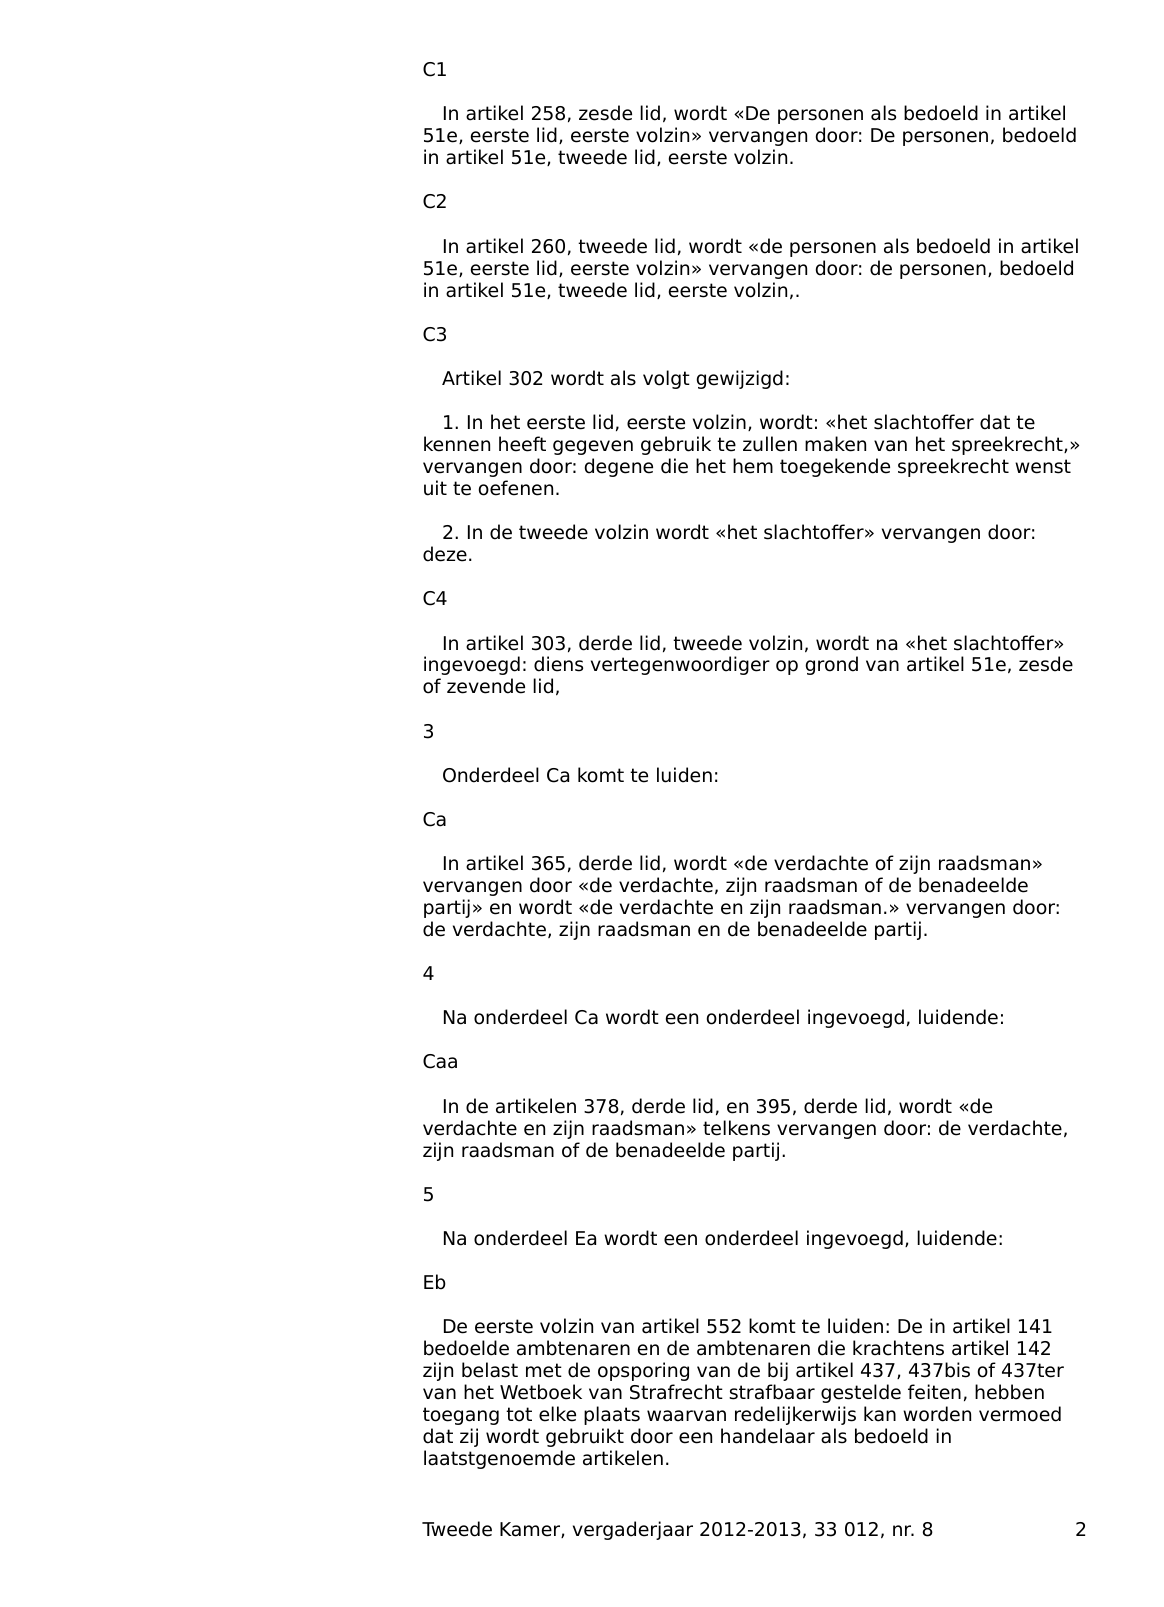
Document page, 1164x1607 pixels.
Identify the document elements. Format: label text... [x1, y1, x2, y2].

subtitle 4 [422, 963, 1087, 985]
text In artikel 303, derde lid, tweede volzin, wordt na «het slachtoffer» ingevoegd: diens vertegenwoordiger op grond van artikel 51e, zesde of zevende lid, [422, 632, 1087, 698]
text In artikel 365, derde lid, wordt «de verdachte of zijn raadsman» vervangen door «de verdachte, zijn raadsman of de benadeelde partij» en wordt «de verdachte en zijn raadsman.» vervangen door: de verdachte, zijn raadsman en de benadeelde partij. [422, 853, 1087, 941]
text 2. In de tweede volzin wordt «het slachtoffer» vervangen door: deze. [422, 522, 1087, 566]
text Na onderdeel Ea wordt een onderdeel ingevoegd, luidende: [422, 1228, 1087, 1250]
text In artikel 260, tweede lid, wordt «de personen als bedoeld in artikel 51e, eerste lid, eerste volzin» vervangen door: de personen, bedoeld in artikel 51e, tweede lid, eerste volzin,. [422, 236, 1087, 301]
subtitle C2 [422, 191, 1087, 213]
subtitle C1 [422, 59, 1087, 81]
subtitle C3 [422, 324, 1087, 346]
text In artikel 258, zesde lid, wordt «De personen als bedoeld in artikel 51e, eerste lid, eerste volzin» vervangen door: De personen, bedoeld in artikel 51e, tweede lid, eerste volzin. [422, 103, 1087, 169]
subtitle 3 [422, 721, 1087, 742]
subtitle Caa [422, 1051, 1087, 1073]
subtitle 5 [422, 1184, 1087, 1206]
text Artikel 302 wordt als volgt gewijzigd: [422, 368, 1087, 390]
text Onderdeel Ca komt te luiden: [422, 765, 1087, 787]
subtitle Ca [422, 809, 1087, 831]
text De eerste volzin van artikel 552 komt te luiden: De in artikel 141 bedoelde ambtenaren en de ambtenaren die krachtens artikel 142 zijn belast met de opsporing van de bij artikel 437, 437bis of 437ter van het Wetboek van Strafrecht strafbaar gestelde feiten, hebben toegang tot elke plaats waarvan redelijkerwijs kan worden vermoed dat zij wordt gebruikt door een handelaar als bedoeld in laatstgenoemde artikelen. [422, 1316, 1087, 1470]
text In de artikelen 378, derde lid, en 395, derde lid, wordt «de verdachte en zijn raadsman» telkens vervangen door: de verdachte, zijn raadsman of de benadeelde partij. [422, 1096, 1087, 1162]
text 1. In het eerste lid, eerste volzin, wordt: «het slachtoffer dat te kennen heeft gegeven gebruik te zullen maken van het spreekrecht,» vervangen door: degene die het hem toegekende spreekrecht wenst uit te oefenen. [422, 412, 1087, 500]
subtitle Eb [422, 1272, 1087, 1294]
text Na onderdeel Ca wordt een onderdeel ingevoegd, luidende: [422, 1007, 1087, 1029]
subtitle C4 [422, 588, 1087, 610]
